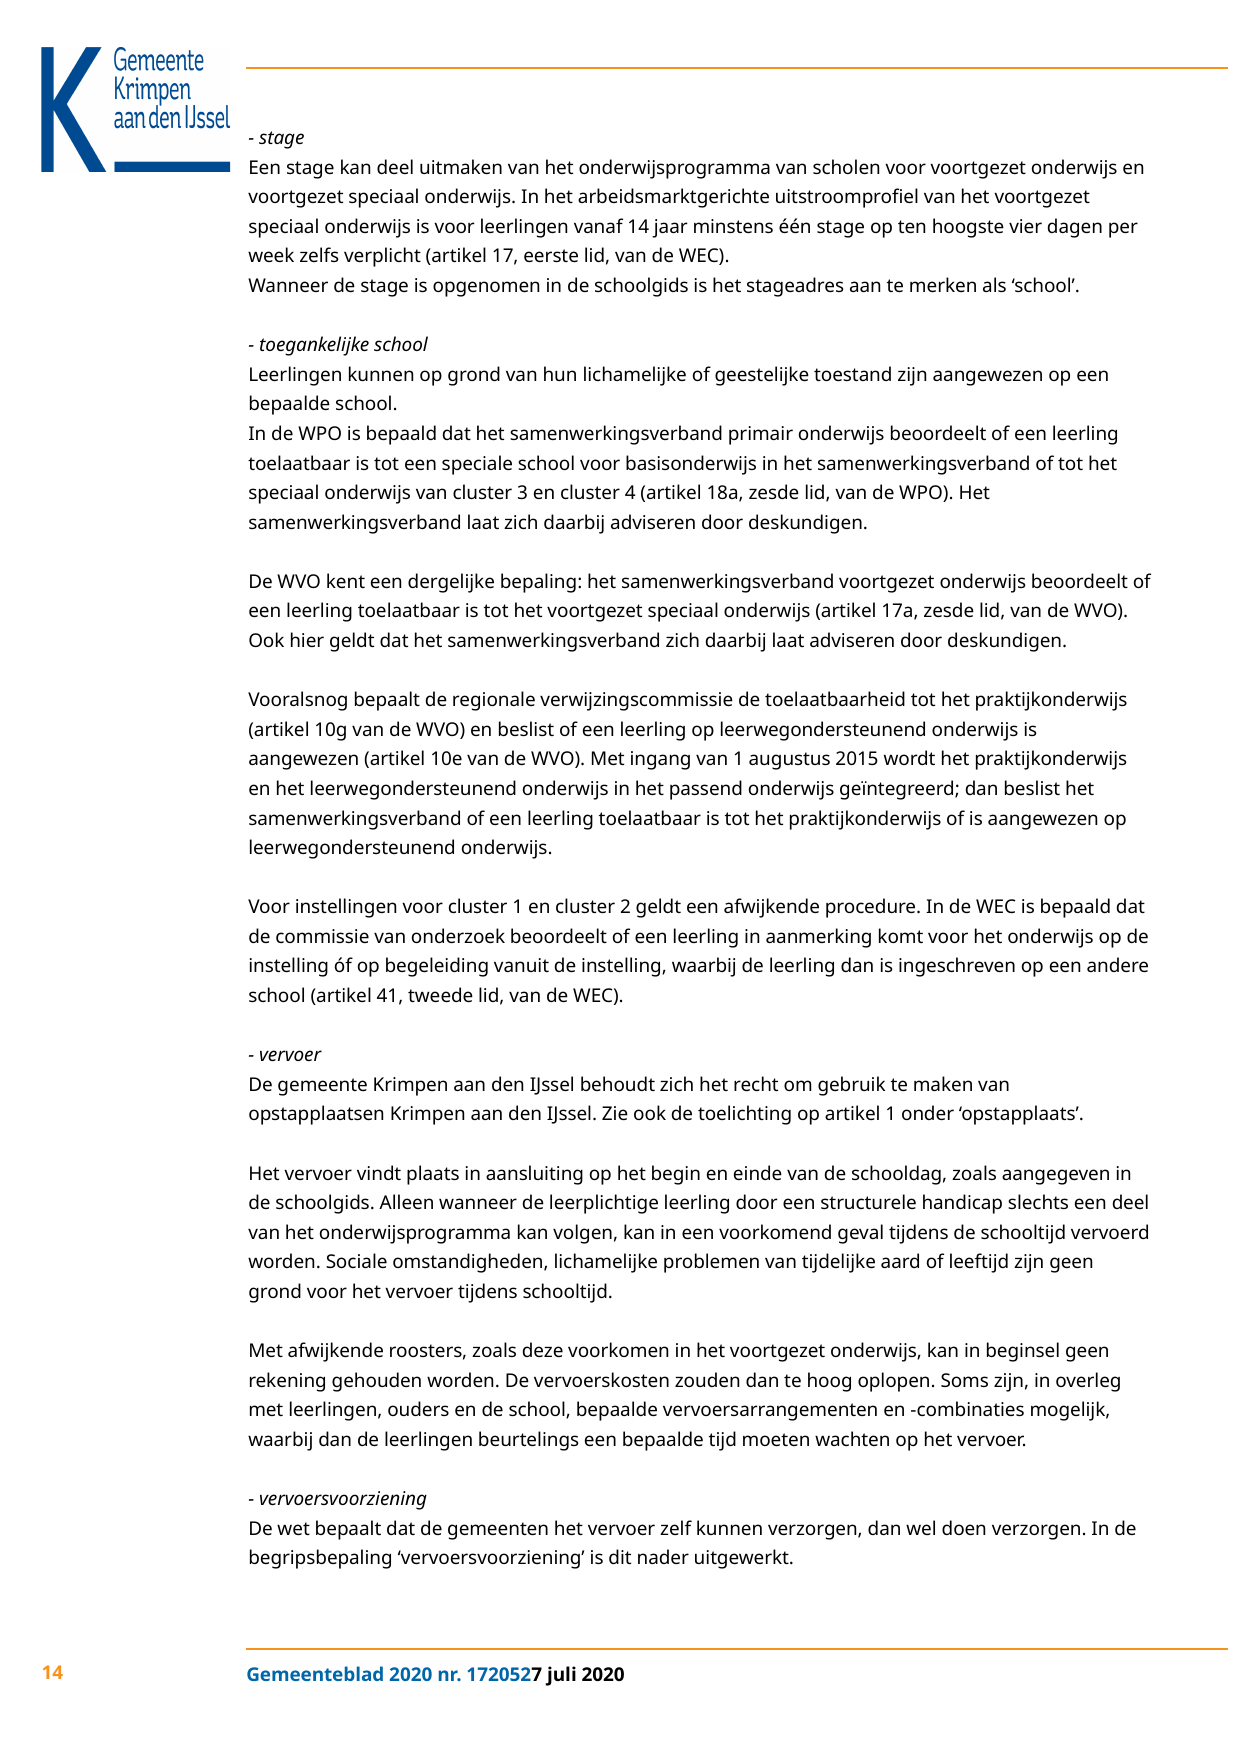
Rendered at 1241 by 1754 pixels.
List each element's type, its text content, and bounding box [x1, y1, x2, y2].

text De wet bepaalt dat de gemeenten het vervoer zelf kunnen verzorgen, dan wel doen verzorgen. In de begripsbepaling ‘vervoersvoorziening’ is dit nader uitgewerkt. [248, 1515, 1152, 1570]
text Vooralsnog bepaalt de regionale verwijzingscommissie de toelaatbaarheid tot het praktijkonderwijs (artikel 10g van de WVO) en beslist of een leerling op leerwegondersteunend onderwijs is aangewezen (artikel 10e van de WVO). Met ingang van 1 augustus 2015 wordt het praktijkonderwijs en het leerwegondersteunend onderwijs in het passend onderwijs geïntegreerd; dan beslist het samenwerkingsverband of een leerling toelaatbaar is tot het praktijkonderwijs of is aangewezen op leerwegondersteunend onderwijs. [248, 686, 1152, 860]
text In de WPO is bepaald dat het samenwerkingsverband primair onderwijs beoordeelt of een leerling toelaatbaar is tot een speciale school voor basisonderwijs in het samenwerkingsverband of tot het speciaal onderwijs van cluster 3 en cluster 4 (artikel 18a, zesde lid, van de WPO). Het samenwerkingsverband laat zich daarbij adviseren door deskundigen. [248, 420, 1152, 535]
text Leerlingen kunnen op grond van hun lichamelijke of geestelijke toestand zijn aangewezen op een bepaalde school. [248, 361, 1152, 416]
text Een stage kan deel uitmaken van het onderwijsprogramma van scholen voor voortgezet onderwijs en voortgezet speciaal onderwijs. In het arbeidsmarktgerichte uitstroomprofiel van het voortgezet speciaal onderwijs is voor leerlingen vanaf 14 jaar minstens één stage op ten hoogste vier dagen per week zelfs verplicht (artikel 17, eerste lid, van de WEC). [248, 154, 1152, 268]
picture [41, 47, 231, 172]
text - vervoer [248, 1041, 1152, 1067]
text - stage [248, 124, 1152, 150]
text De WVO kent een dergelijke bepaling: het samenwerkingsverband voortgezet onderwijs beoordeelt of een leerling toelaatbaar is tot het voortgezet speciaal onderwijs (artikel 17a, zesde lid, van de WVO). Ook hier geldt dat het samenwerkingsverband zich daarbij laat adviseren door deskundigen. [248, 568, 1152, 653]
text - toegankelijke school [248, 331, 1152, 357]
text De gemeente Krimpen aan den IJssel behoudt zich het recht om gebruik te maken van opstapplaatsen Krimpen aan den IJssel. Zie ook de toelichting op artikel 1 onder ‘opstapplaats’. [248, 1071, 1152, 1126]
text Voor instellingen voor cluster 1 en cluster 2 geldt een afwijkende procedure. In de WEC is bepaald dat de commissie van onderzoek beoordeelt of een leerling in aanmerking komt voor het onderwijs op de instelling óf op begeleiding vanuit de instelling, waarbij de leerling dan is ingeschreven op een andere school (artikel 41, tweede lid, van de WEC). [248, 893, 1152, 1008]
text Het vervoer vindt plaats in aansluiting op het begin en einde van de schooldag, zoals aangegeven in de schoolgids. Alleen wanneer de leerplichtige leerling door een structurele handicap slechts een deel van het onderwijsprogramma kan volgen, kan in een voorkomend geval tijdens de schooltijd vervoerd worden. Sociale omstandigheden, lichamelijke problemen van tijdelijke aard of leeftijd zijn geen grond voor het vervoer tijdens schooltijd. [248, 1160, 1152, 1304]
text - vervoersvoorziening [248, 1485, 1152, 1511]
text Wanneer de stage is opgenomen in de schoolgids is het stageadres aan te merken als ‘school’. [248, 272, 1152, 298]
text Met afwijkende roosters, zoals deze voorkomen in het voortgezet onderwijs, kan in beginsel geen rekening gehouden worden. De vervoerskosten zouden dan te hoog oplopen. Soms zijn, in overleg met leerlingen, ouders en de school, bepaalde vervoersarrangementen en -combinaties mogelijk, waarbij dan de leerlingen beurtelings een bepaalde tijd moeten wachten op het vervoer. [248, 1337, 1152, 1452]
